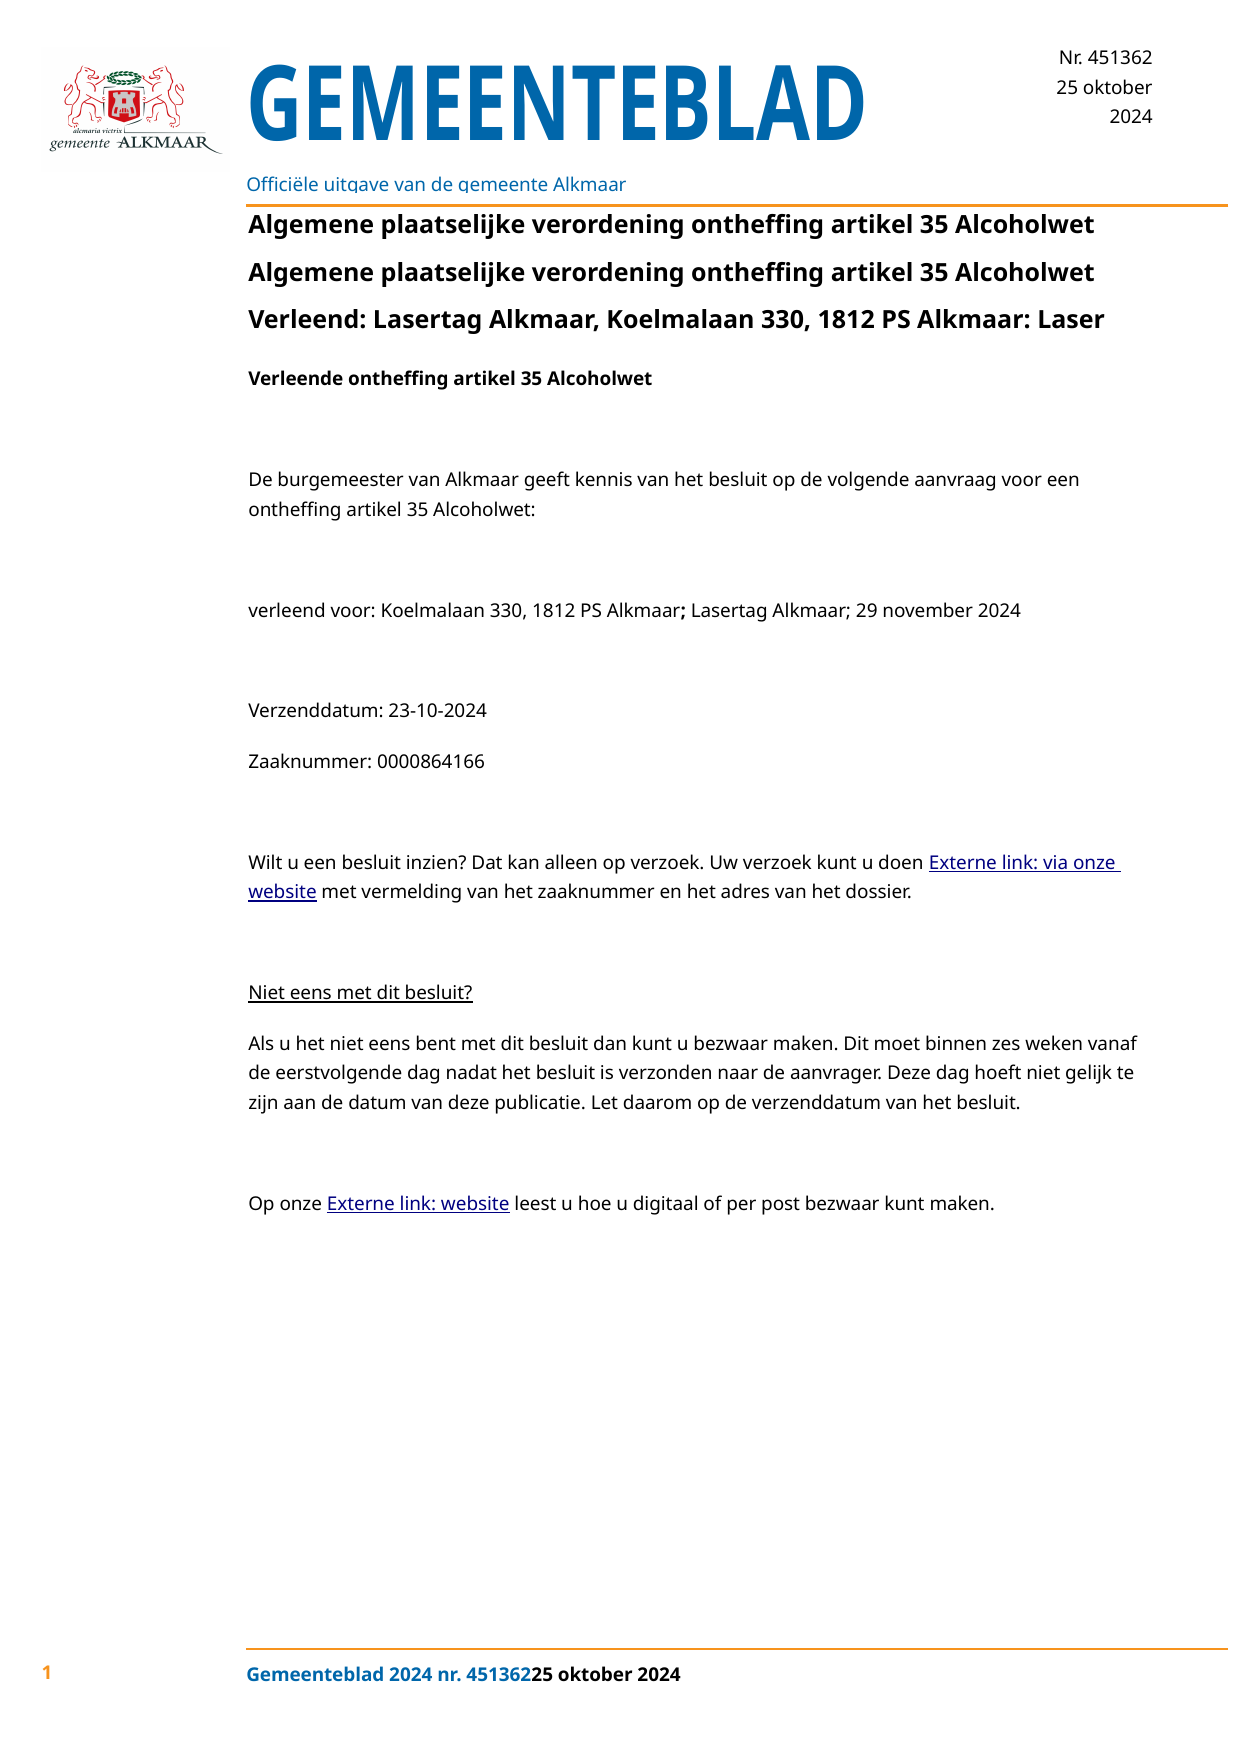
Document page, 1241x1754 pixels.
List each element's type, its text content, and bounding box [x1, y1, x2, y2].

text Algemene plaatselijke verordening ontheffing artikel 35 Alcoholwet Algemene plaatselijke verordening ontheffing artikel 35 Alcoholwet Verleend: Lasertag Alkmaar, Koelmalaan 330, 1812 PS Alkmaar: Laser [248, 207, 1152, 336]
text Niet eens met dit besluit? [248, 979, 1152, 1005]
text De burgemeester van Alkmaar geeft kennis van het besluit op de volgende aanvraag voor een ontheffing artikel 35 Alcoholwet: [248, 466, 1152, 522]
picture [41, 47, 231, 172]
text verleend voor: Koelmalaan 330, 1812 PS Alkmaar; Lasertag Alkmaar; 29 november 2024 [248, 597, 1152, 622]
text Verleende ontheffing artikel 35 Alcoholwet [248, 366, 1152, 391]
text Wilt u een besluit inzien? Dat kan alleen op verzoek. Uw verzoek kunt u doen Externe link: via onze website met vermelding van het zaaknummer en het adres van het dossier. [248, 849, 1152, 904]
text Als u het niet eens bent met dit besluit dan kunt u bezwaar maken. Dit moet binnen zes weken vanaf de eerstvolgende dag nadat het besluit is verzonden naar de aanvrager. Deze dag hoeft niet gelijk te zijn aan de datum van deze publicatie. Let daarom op de verzenddatum van het besluit. [248, 1030, 1152, 1114]
text Op onze Externe link: website leest u hoe u digitaal of per post bezwaar kunt maken. [248, 1190, 1152, 1215]
text Zaaknummer: 0000864166 [248, 748, 1152, 774]
text Verzenddatum: 23-10-2024 [248, 698, 1152, 723]
